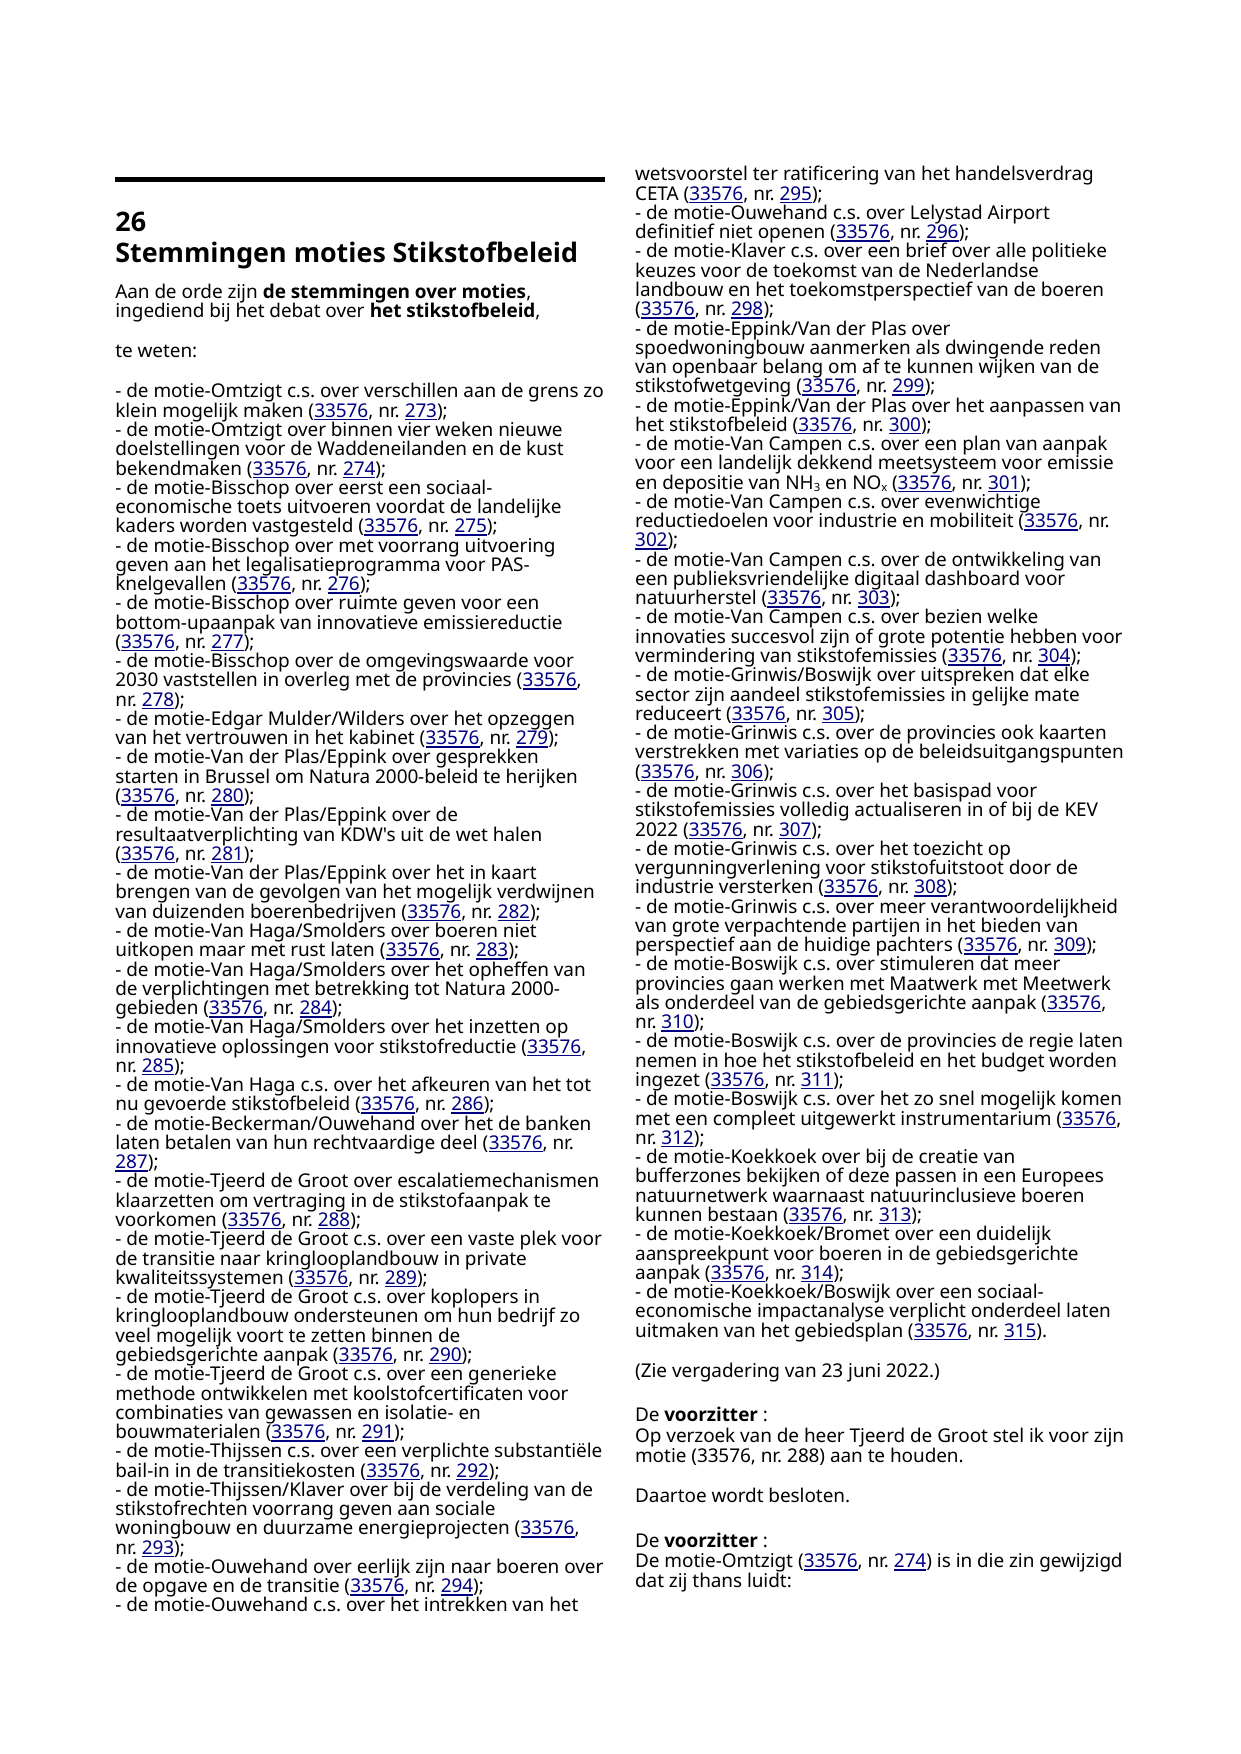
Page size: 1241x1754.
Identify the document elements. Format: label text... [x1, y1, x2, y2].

text - de motie-Eppink/Van der Plas over het aanpassen van het stikstofbeleid (33576, nr. 300); [635, 397, 1125, 435]
text - de motie-Bisschop over eerst een sociaal-economische toets uitvoeren voordat de landelijke kaders worden vastgesteld (33576, nr. 275); [115, 479, 605, 537]
text - de motie-Bisschop over de omgevingswaarde voor 2030 vaststellen in overleg met de provincies (33576, nr. 278); [115, 652, 605, 710]
text - de motie-Koekkoek/Boswijk over een sociaal-economische impactanalyse verplicht onderdeel laten uitmaken van het gebiedsplan (33576, nr. 315). [635, 1283, 1125, 1341]
text - de motie-Van Campen c.s. over de ontwikkeling van een publieksvriendelijke digitaal dashboard voor natuurherstel (33576, nr. 303); [635, 551, 1125, 608]
text - de motie-Tjeerd de Groot over escalatiemechanismen klaarzetten om vertraging in de stikstofaanpak te voorkomen (33576, nr. 288); [115, 1172, 605, 1230]
text - de motie-Omtzigt c.s. over verschillen aan de grens zo klein mogelijk maken (33576, nr. 273); [115, 382, 605, 421]
text - de motie-Ouwehand over eerlijk zijn naar boeren over de opgave en de transitie (33576, nr. 294); [115, 1558, 605, 1596]
text - de motie-Ouwehand c.s. over Lelystad Airport definitief niet openen (33576, nr. 296); [635, 204, 1125, 242]
text - de motie-Van Campen c.s. over evenwichtige reductiedoelen voor industrie en mobiliteit (33576, nr. 302); [635, 493, 1125, 551]
text De voorzitter : [635, 1402, 1125, 1427]
text - de motie-Van Campen c.s. over een plan van aanpak voor een landelijk dekkend meetsysteem voor emissie en depositie van NH3 en NOx (33576, nr. 301); [635, 435, 1125, 493]
text Stemmingen moties Stikstofbeleid [115, 239, 605, 283]
text - de motie-Boswijk c.s. over de provincies de regie laten nemen in hoe het stikstofbeleid en het budget worden ingezet (33576, nr. 311); [635, 1032, 1125, 1090]
text - de motie-Van Haga/Smolders over boeren niet uitkopen maar met rust laten (33576, nr. 283); [115, 922, 605, 961]
text De voorzitter : [635, 1527, 1125, 1552]
text - de motie-Van der Plas/Eppink over gesprekken starten in Brussel om Natura 2000-beleid te herijken (33576, nr. 280); [115, 748, 605, 806]
text - de motie-Van Haga c.s. over het afkeuren van het tot nu gevoerde stikstofbeleid (33576, nr. 286); [115, 1076, 605, 1115]
text - de motie-Grinwis/Boswijk over uitspreken dat elke sector zijn aandeel stikstofemissies in gelijke mate reduceert (33576, nr. 305); [635, 666, 1125, 724]
text (Zie vergadering van 23 juni 2022.) [635, 1362, 1125, 1381]
text - de motie-Tjeerd de Groot c.s. over koplopers in kringlooplandbouw ondersteunen om hun bedrijf zo veel mogelijk voort te zetten binnen de gebiedsgerichte aanpak (33576, nr. 290); [115, 1288, 605, 1365]
text - de motie-Omtzigt over binnen vier weken nieuwe doelstellingen voor de Waddeneilanden en de kust bekendmaken (33576, nr. 274); [115, 421, 605, 479]
text - de motie-Thijssen/Klaver over bij de verdeling van de stikstofrechten voorrang geven aan sociale woningbouw en duurzame energieprojecten (33576, nr. 293); [115, 1481, 605, 1558]
text - de motie-Tjeerd de Groot c.s. over een vaste plek voor de transitie naar kringlooplandbouw in private kwaliteitssystemen (33576, nr. 289); [115, 1230, 605, 1288]
text - de motie-Van Haga/Smolders over het opheffen van de verplichtingen met betrekking tot Natura 2000-gebieden (33576, nr. 284); [115, 961, 605, 1018]
text - de motie-Grinwis c.s. over meer verantwoordelijkheid van grote verpachtende partijen in het bieden van perspectief aan de huidige pachters (33576, nr. 309); [635, 898, 1125, 955]
text - de motie-Edgar Mulder/Wilders over het opzeggen van het vertrouwen in het kabinet (33576, nr. 279); [115, 710, 605, 748]
text - de motie-Bisschop over ruimte geven voor een bottom-upaanpak van innovatieve emissiereductie (33576, nr. 277); [115, 594, 605, 652]
text - de motie-Van Haga/Smolders over het inzetten op innovatieve oplossingen voor stikstofreductie (33576, nr. 285); [115, 1018, 605, 1076]
text - de motie-Koekkoek over bij de creatie van bufferzones bekijken of deze passen in een Europees natuurnetwerk waarnaast natuurinclusieve boeren kunnen bestaan (33576, nr. 313); [635, 1148, 1125, 1225]
text De motie-Omtzigt (33576, nr. 274) is in die zin gewijzigd dat zij thans luidt: [635, 1552, 1125, 1591]
text Aan de orde zijn de stemmingen over moties, ingediend bij het debat over het stikstofbeleid, [115, 283, 605, 322]
text Op verzoek van de heer Tjeerd de Groot stel ik voor zijn motie (33576, nr. 288) aan te houden. [635, 1427, 1125, 1466]
text - de motie-Van der Plas/Eppink over het in kaart brengen van de gevolgen van het mogelijk verdwijnen van duizenden boerenbedrijven (33576, nr. 282); [115, 864, 605, 922]
text - de motie-Grinwis c.s. over de provincies ook kaarten verstrekken met variaties op de beleidsuitgangspunten (33576, nr. 306); [635, 724, 1125, 782]
text - de motie-Ouwehand c.s. over het intrekken van het [115, 1596, 605, 1616]
text - de motie-Boswijk c.s. over het zo snel mogelijk komen met een compleet uitgewerkt instrumentarium (33576, nr. 312); [635, 1090, 1125, 1148]
text - de motie-Bisschop over met voorrang uitvoering geven aan het legalisatieprogramma voor PAS-knelgevallen (33576, nr. 276); [115, 537, 605, 594]
text - de motie-Tjeerd de Groot c.s. over een generieke methode ontwikkelen met koolstofcertificaten voor combinaties van gewassen en isolatie- en bouwmaterialen (33576, nr. 291); [115, 1365, 605, 1442]
text - de motie-Grinwis c.s. over het basispad voor stikstofemissies volledig actualiseren in of bij de KEV 2022 (33576, nr. 307); [635, 782, 1125, 840]
text Daartoe wordt besloten. [635, 1487, 1125, 1506]
text - de motie-Van der Plas/Eppink over de resultaatverplichting van KDW's uit de wet halen (33576, nr. 281); [115, 806, 605, 864]
text - de motie-Grinwis c.s. over het toezicht op vergunningverlening voor stikstofuitstoot door de industrie versterken (33576, nr. 308); [635, 840, 1125, 898]
text 26 [115, 203, 605, 239]
text - de motie-Eppink/Van der Plas over spoedwoningbouw aanmerken als dwingende reden van openbaar belang om af te kunnen wijken van de stikstofwetgeving (33576, nr. 299); [635, 319, 1125, 397]
text - de motie-Koekkoek/Bromet over een duidelijk aanspreekpunt voor boeren in de gebiedsgerichte aanpak (33576, nr. 314); [635, 1225, 1125, 1283]
text - de motie-Thijssen c.s. over een verplichte substantiële bail-in in de transitiekosten (33576, nr. 292); [115, 1442, 605, 1481]
text - de motie-Boswijk c.s. over stimuleren dat meer provincies gaan werken met Maatwerk met Meetwerk als onderdeel van de gebiedsgerichte aanpak (33576, nr. 310); [635, 955, 1125, 1032]
text wetsvoorstel ter ratificering van het handelsverdrag CETA (33576, nr. 295); [635, 165, 1125, 204]
text - de motie-Beckerman/Ouwehand over het de banken laten betalen van hun rechtvaardige deel (33576, nr. 287); [115, 1115, 605, 1172]
text - de motie-Klaver c.s. over een brief over alle politieke keuzes voor de toekomst van de Nederlandse landbouw en het toekomstperspectief van de boeren (33576, nr. 298); [635, 242, 1125, 319]
text - de motie-Van Campen c.s. over bezien welke innovaties succesvol zijn of grote potentie hebben voor vermindering van stikstofemissies (33576, nr. 304); [635, 608, 1125, 666]
text te weten: [115, 342, 605, 362]
